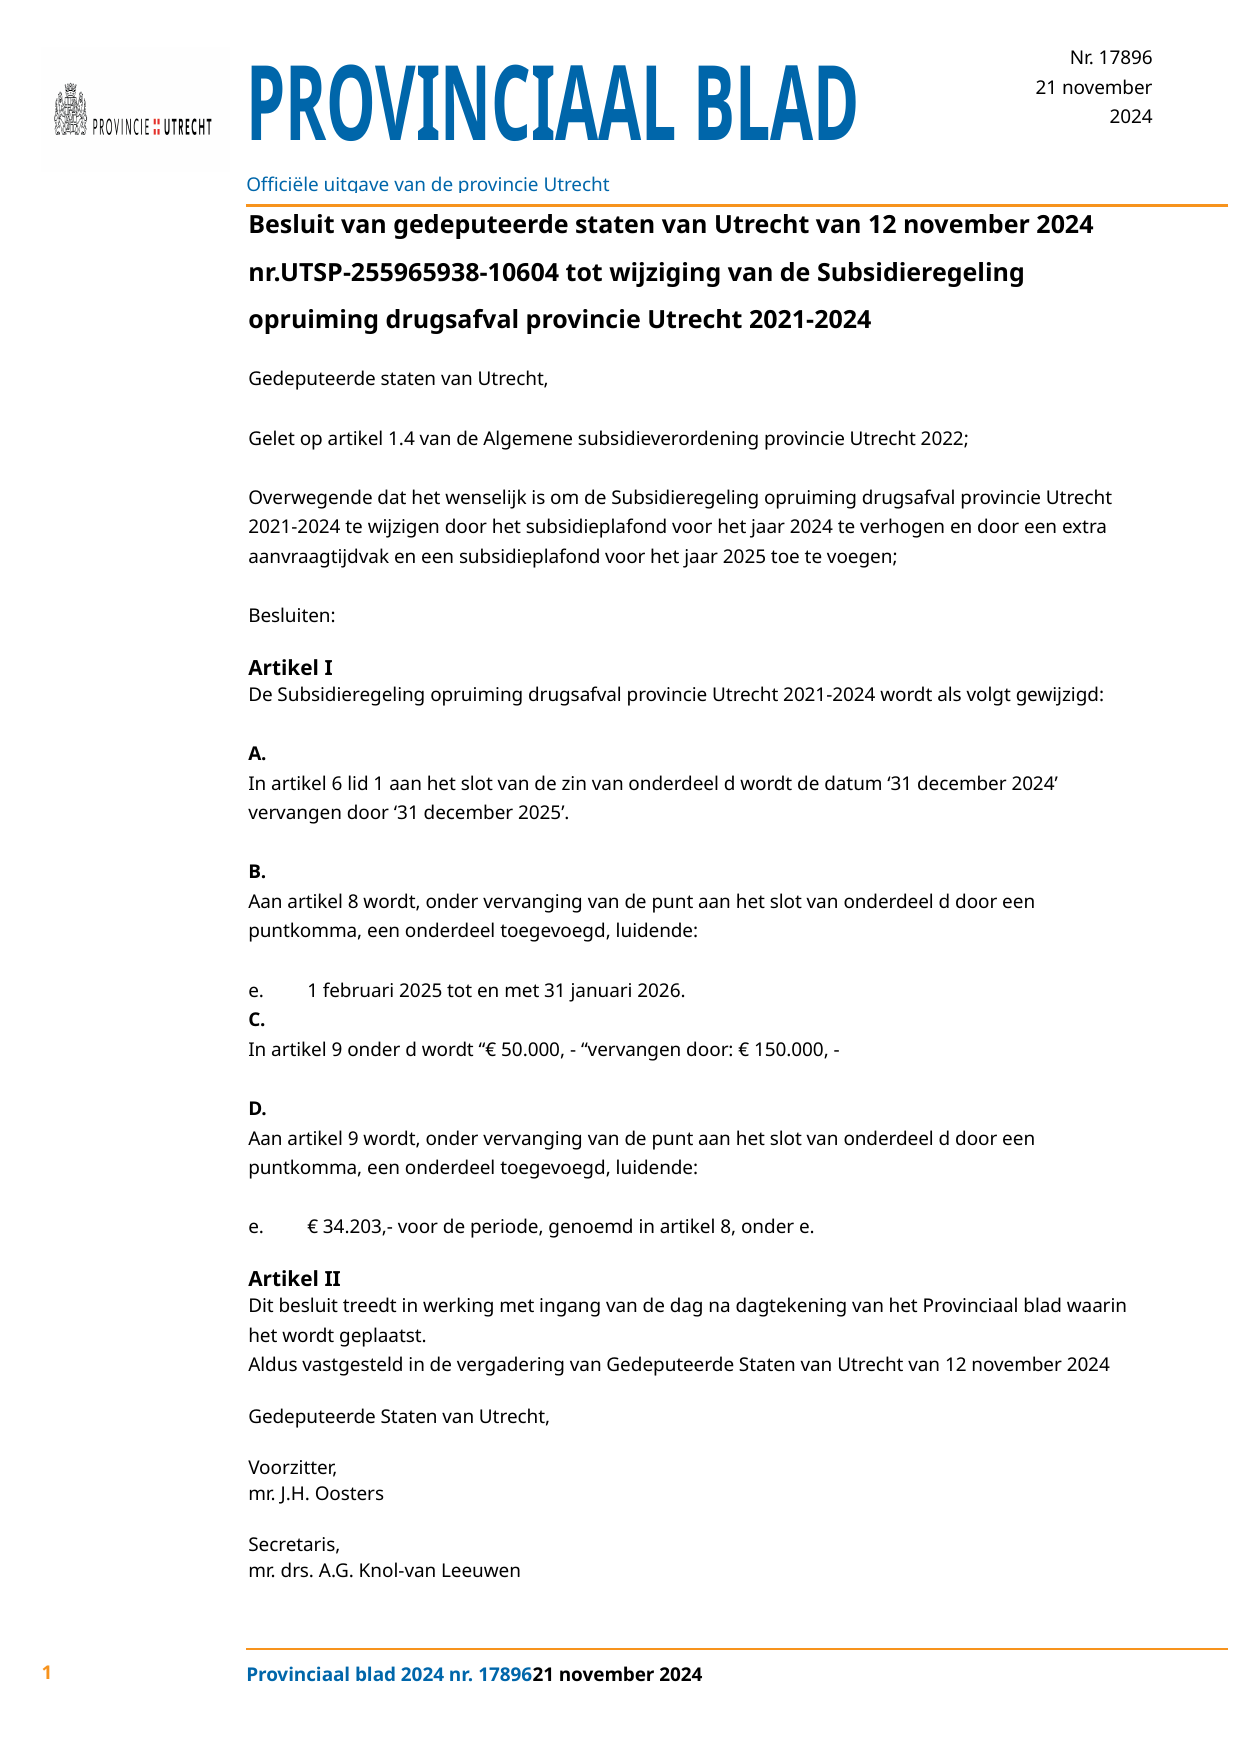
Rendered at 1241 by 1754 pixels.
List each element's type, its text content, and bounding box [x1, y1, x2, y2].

text In artikel 6 lid 1 aan het slot van de zin van onderdeel d wordt de datum ‘31 december 2024’ vervangen door ‘31 december 2025’. [248, 770, 1152, 825]
text Artikel I [248, 653, 1152, 681]
picture [41, 47, 231, 172]
text Aan artikel 9 wordt, onder vervanging van de punt aan het slot van onderdeel d door een puntkomma, een onderdeel toegevoegd, luidende: [248, 1125, 1152, 1180]
text Besluit van gedeputeerde staten van Utrecht van 12 november 2024 nr.UTSP-255965938-10604 tot wijziging van de Subsidieregeling opruiming drugsafval provincie Utrecht 2021-2024 [248, 207, 1152, 336]
text mr. drs. A.G. Knol-van Leeuwen [248, 1557, 1152, 1583]
text mr. J.H. Oosters [248, 1480, 1152, 1506]
text In artikel 9 onder d wordt “€ 50.000, - “vervangen door: € 150.000, - [248, 1036, 1152, 1062]
text Aldus vastgesteld in de vergadering van Gedeputeerde Staten van Utrecht van 12 november 2024 [248, 1352, 1152, 1377]
text Secretaris, [248, 1532, 1152, 1557]
text Overwegende dat het wenselijk is om de Subsidieregeling opruiming drugsafval provincie Utrecht 2021-2024 te wijzigen door het subsidieplafond voor het jaar 2024 te verhogen en door een extra aanvraagtijdvak en een subsidieplafond voor het jaar 2025 toe te voegen; [248, 484, 1152, 569]
text Gedeputeerde staten van Utrecht, [248, 366, 1152, 391]
list € 34.203,- voor de periode, genoemd in artikel 8, onder e. [248, 1213, 1152, 1239]
text Gelet op artikel 1.4 van de Algemene subsidieverordening provincie Utrecht 2022; [248, 425, 1152, 450]
text Gedeputeerde Staten van Utrecht, [248, 1403, 1152, 1429]
text C. [248, 1006, 1152, 1032]
text Voorzitter, [248, 1454, 1152, 1480]
text D. [248, 1095, 1152, 1121]
text Aan artikel 8 wordt, onder vervanging van de punt aan het slot van onderdeel d door een puntkomma, een onderdeel toegevoegd, luidende: [248, 888, 1152, 943]
text Artikel II [248, 1264, 1152, 1292]
text Besluiten: [248, 602, 1152, 628]
text B. [248, 858, 1152, 884]
text A. [248, 740, 1152, 766]
list 1 februari 2025 tot en met 31 januari 2026. [248, 977, 1152, 1003]
text Dit besluit treedt in werking met ingang van de dag na dagtekening van het Provinciaal blad waarin het wordt geplaatst. [248, 1292, 1152, 1348]
text De Subsidieregeling opruiming drugsafval provincie Utrecht 2021-2024 wordt als volgt gewijzigd: [248, 681, 1152, 707]
